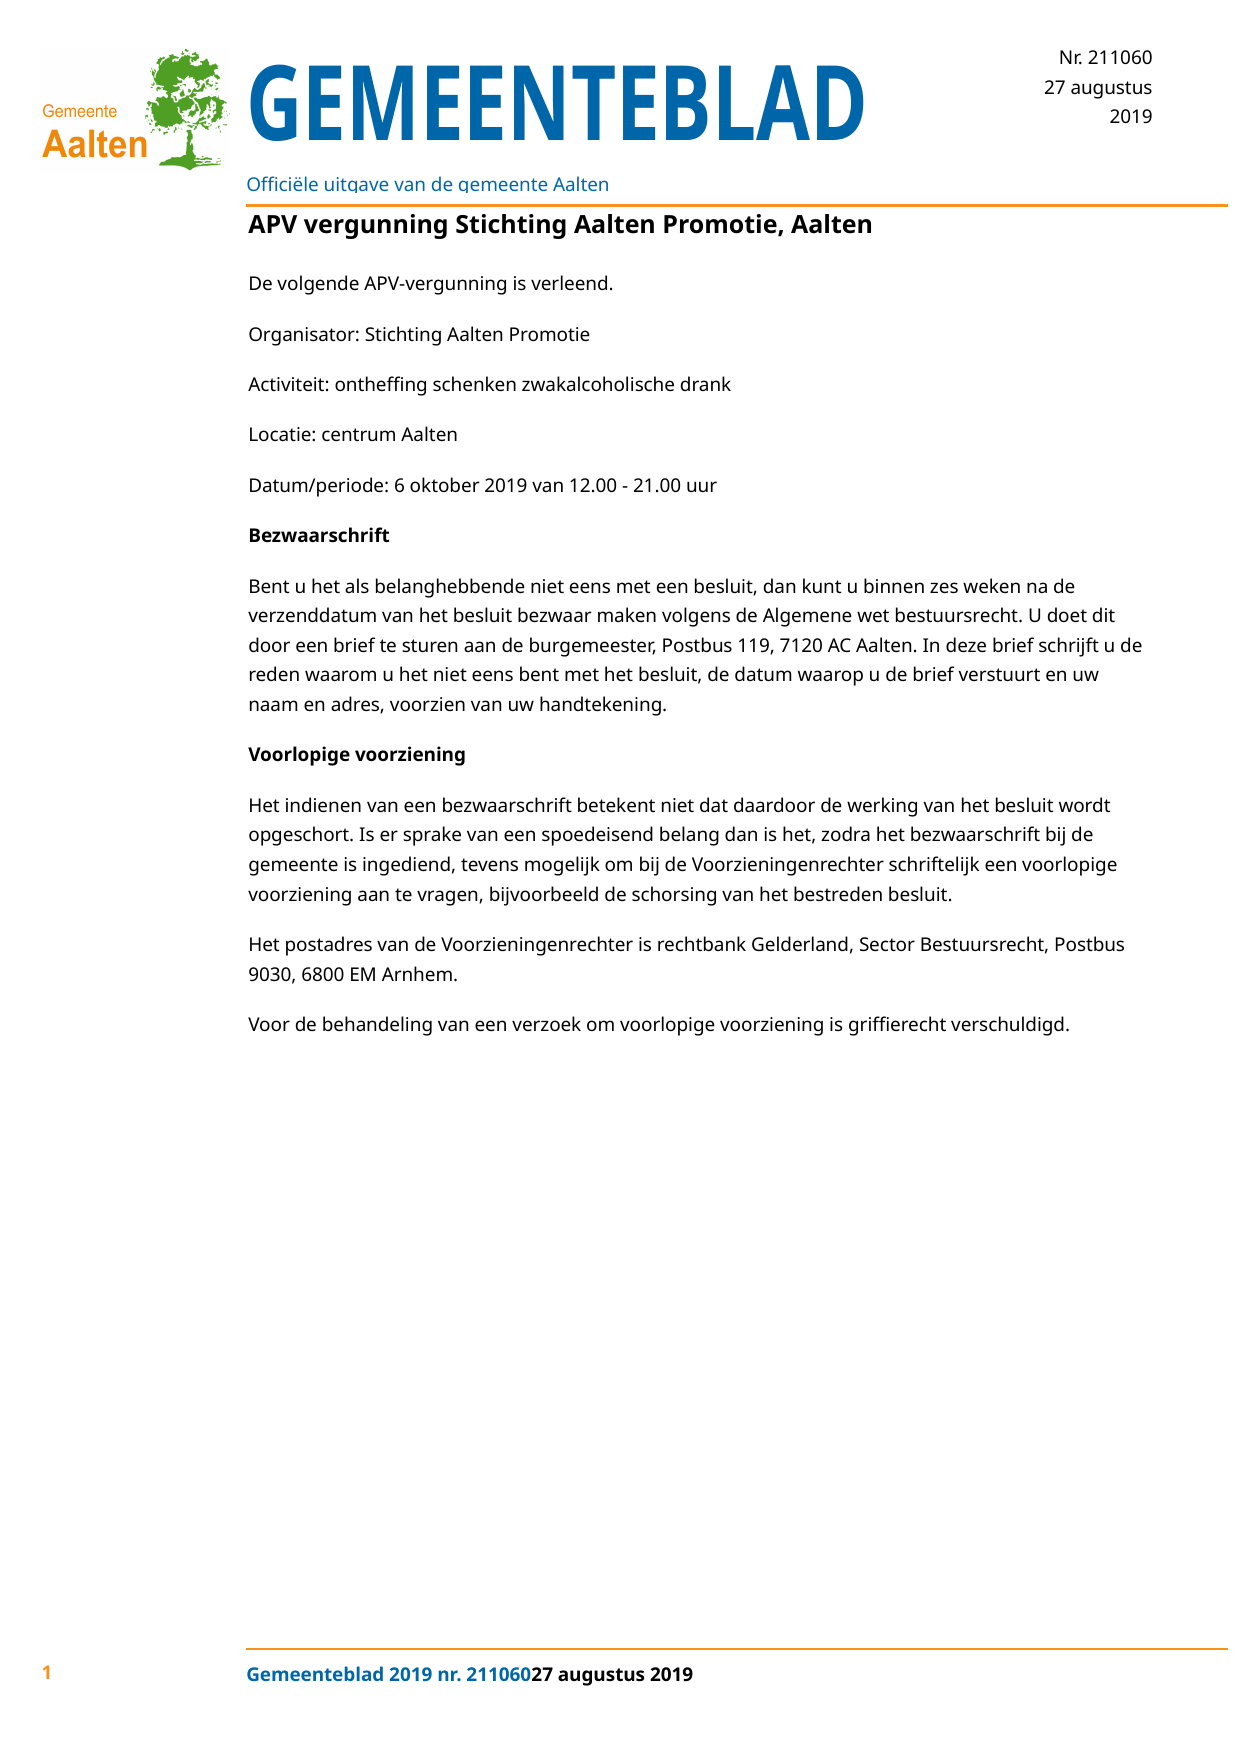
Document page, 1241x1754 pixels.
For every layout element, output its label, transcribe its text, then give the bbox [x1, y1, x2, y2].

picture [41, 47, 231, 172]
text De volgende APV-vergunning is verleend. [248, 270, 1152, 296]
text Datum/periode: 6 oktober 2019 van 12.00 - 21.00 uur [248, 472, 1152, 498]
text Het indienen van een bezwaarschrift betekent niet dat daardoor de werking van het besluit wordt opgeschort. Is er sprake van een spoedeisend belang dan is het, zodra het bezwaarschrift bij de gemeente is ingediend, tevens mogelijk om bij de Voorzieningenrechter schriftelijk een voorlopige voorziening aan te vragen, bijvoorbeeld de schorsing van het bestreden besluit. [248, 792, 1152, 906]
text Activiteit: ontheffing schenken zwakalcoholische drank [248, 371, 1152, 397]
text Voorlopige voorziening [248, 742, 1152, 767]
text APV vergunning Stichting Aalten Promotie, Aalten [248, 207, 1152, 241]
text Locatie: centrum Aalten [248, 422, 1152, 447]
text Organisator: Stichting Aalten Promotie [248, 321, 1152, 346]
text Bent u het als belanghebbende niet eens met een besluit, dan kunt u binnen zes weken na de verzenddatum van het besluit bezwaar maken volgens de Algemene wet bestuursrecht. U doet dit door een brief te sturen aan de burgemeester, Postbus 119, 7120 AC Aalten. In deze brief schrijft u de reden waarom u het niet eens bent met het besluit, de datum waarop u de brief verstuurt en uw naam en adres, voorzien van uw handtekening. [248, 573, 1152, 717]
text Bezwaarschrift [248, 522, 1152, 548]
text Het postadres van de Voorzieningenrechter is rechtbank Gelderland, Sector Bestuursrecht, Postbus 9030, 6800 EM Arnhem. [248, 931, 1152, 986]
text Voor de behandeling van een verzoek om voorlopige voorziening is griffierecht verschuldigd. [248, 1011, 1152, 1037]
